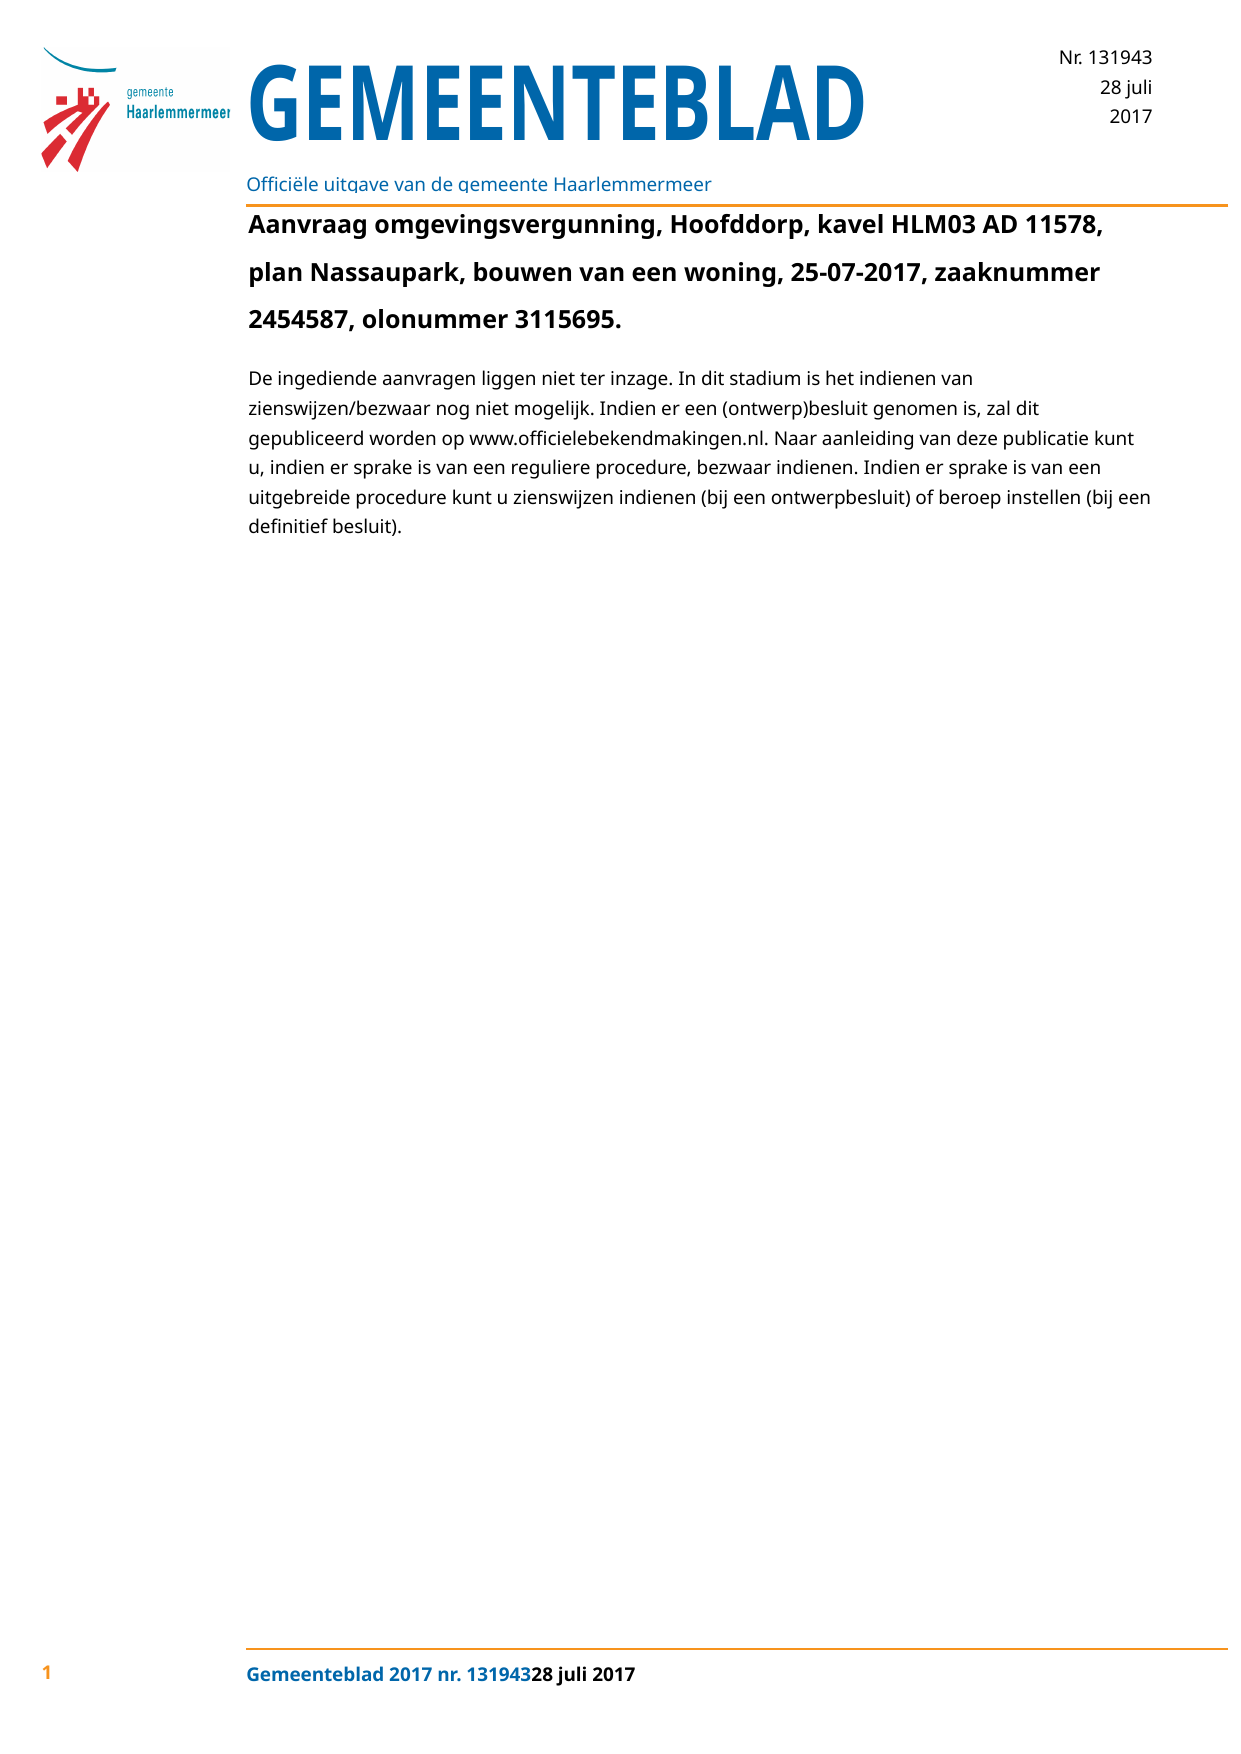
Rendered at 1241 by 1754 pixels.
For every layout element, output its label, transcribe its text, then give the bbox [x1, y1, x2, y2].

text De ingediende aanvragen liggen niet ter inzage. In dit stadium is het indienen van zienswijzen/bezwaar nog niet mogelijk. Indien er een (ontwerp)besluit genomen is, zal dit gepubliceerd worden op www.officielebekendmakingen.nl. Naar aanleiding van deze publicatie kunt u, indien er sprake is van een reguliere procedure, bezwaar indienen. Indien er sprake is van een uitgebreide procedure kunt u zienswijzen indienen (bij een ontwerpbesluit) of beroep instellen (bij een definitief besluit). [248, 366, 1152, 539]
text Aanvraag omgevingsvergunning, Hoofddorp, kavel HLM03 AD 11578, plan Nassaupark, bouwen van een woning, 25-07-2017, zaaknummer 2454587, olonummer 3115695. [248, 207, 1152, 336]
picture [41, 47, 231, 172]
